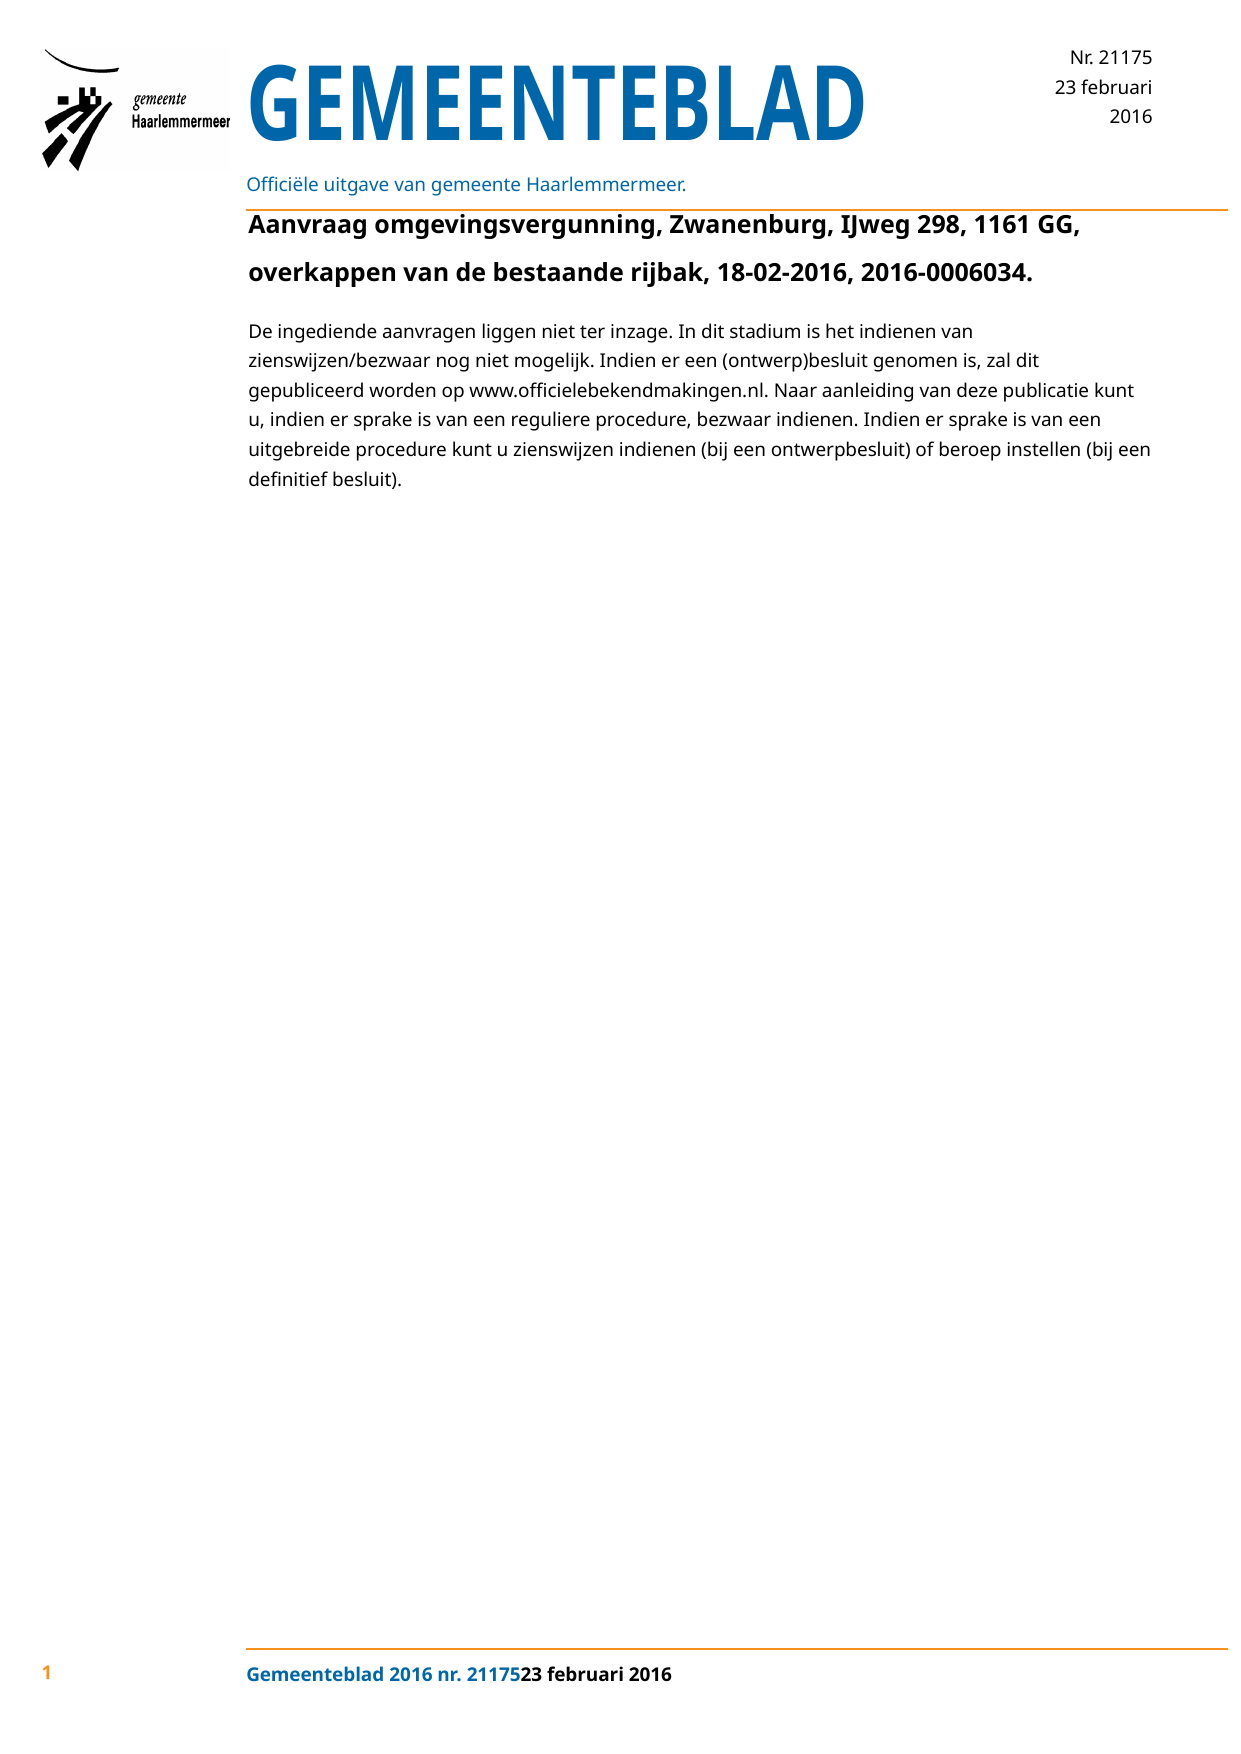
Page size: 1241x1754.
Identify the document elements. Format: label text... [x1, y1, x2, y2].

picture [41, 47, 231, 172]
text Aanvraag omgevingsvergunning, Zwanenburg, IJweg 298, 1161 GG, overkappen van de bestaande rijbak, 18-02-2016, 2016-0006034. [248, 211, 1152, 288]
text De ingediende aanvragen liggen niet ter inzage. In dit stadium is het indienen van zienswijzen/bezwaar nog niet mogelijk. Indien er een (ontwerp)besluit genomen is, zal dit gepubliceerd worden op www.officielebekendmakingen.nl. Naar aanleiding van deze publicatie kunt u, indien er sprake is van een reguliere procedure, bezwaar indienen. Indien er sprake is van een uitgebreide procedure kunt u zienswijzen indienen (bij een ontwerpbesluit) of beroep instellen (bij een definitief besluit). [248, 318, 1152, 492]
